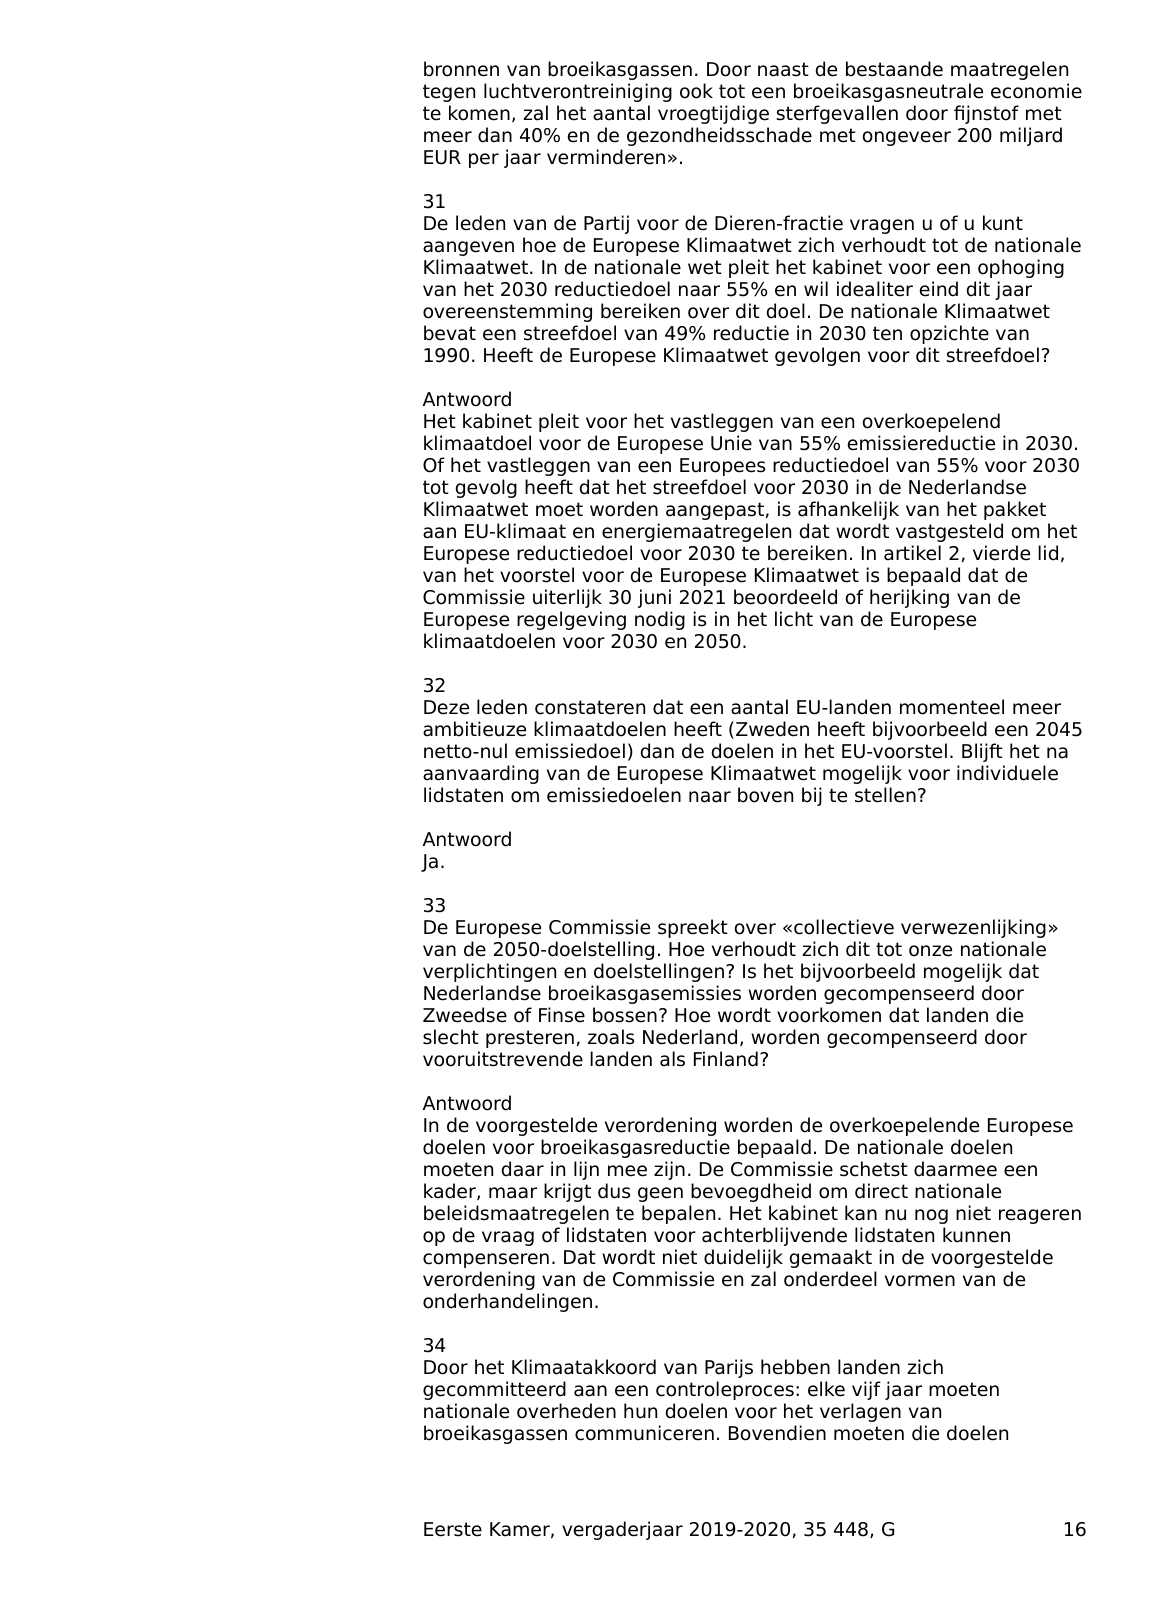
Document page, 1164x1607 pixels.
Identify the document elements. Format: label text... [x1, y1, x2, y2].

text 33 [422, 895, 1087, 917]
text De leden van de Partij voor de Dieren-fractie vragen u of u kunt aangeven hoe de Europese Klimaatwet zich verhoudt tot de nationale Klimaatwet. In de nationale wet pleit het kabinet voor een ophoging van het 2030 reductiedoel naar 55% en wil idealiter eind dit jaar overeenstemming bereiken over dit doel. De nationale Klimaatwet bevat een streefdoel van 49% reductie in 2030 ten opzichte van 1990. Heeft de Europese Klimaatwet gevolgen voor dit streefdoel? [422, 213, 1087, 367]
text Het kabinet pleit voor het vastleggen van een overkoepelend klimaatdoel voor de Europese Unie van 55% emissiereductie in 2030. Of het vastleggen van een Europees reductiedoel van 55% voor 2030 tot gevolg heeft dat het streefdoel voor 2030 in de Nederlandse Klimaatwet moet worden aangepast, is afhankelijk van het pakket aan EU-klimaat en energiemaatregelen dat wordt vastgesteld om het Europese reductiedoel voor 2030 te bereiken. In artikel 2, vierde lid, van het voorstel voor de Europese Klimaatwet is bepaald dat de Commissie uiterlijk 30 juni 2021 beoordeeld of herijking van de Europese regelgeving nodig is in het licht van de Europese klimaatdoelen voor 2030 en 2050. [422, 411, 1087, 653]
text Antwoord [422, 829, 1087, 851]
text In de voorgestelde verordening worden de overkoepelende Europese doelen voor broeikasgasreductie bepaald. De nationale doelen moeten daar in lijn mee zijn. De Commissie schetst daarmee een kader, maar krijgt dus geen bevoegdheid om direct nationale beleidsmaatregelen te bepalen. Het kabinet kan nu nog niet reageren op de vraag of lidstaten voor achterblijvende lidstaten kunnen compenseren. Dat wordt niet duidelijk gemaakt in de voorgestelde verordening van de Commissie en zal onderdeel vormen van de onderhandelingen. [422, 1115, 1087, 1313]
text Deze leden constateren dat een aantal EU-landen momenteel meer ambitieuze klimaatdoelen heeft (Zweden heeft bijvoorbeeld een 2045 netto-nul emissiedoel) dan de doelen in het EU-voorstel. Blijft het na aanvaarding van de Europese Klimaatwet mogelijk voor individuele lidstaten om emissiedoelen naar boven bij te stellen? [422, 697, 1087, 807]
text 31 [422, 191, 1087, 213]
text bronnen van broeikasgassen. Door naast de bestaande maatregelen tegen luchtverontreiniging ook tot een broeikasgasneutrale economie te komen, zal het aantal vroegtijdige sterfgevallen door fijnstof met meer dan 40% en de gezondheidsschade met ongeveer 200 miljard EUR per jaar verminderen». [422, 59, 1087, 169]
text Ja. [422, 851, 1087, 873]
text 34 [422, 1335, 1087, 1357]
text 32 [422, 675, 1087, 697]
text De Europese Commissie spreekt over «collectieve verwezenlijking» van de 2050-doelstelling. Hoe verhoudt zich dit tot onze nationale verplichtingen en doelstellingen? Is het bijvoorbeeld mogelijk dat Nederlandse broeikasgasemissies worden gecompenseerd door Zweedse of Finse bossen? Hoe wordt voorkomen dat landen die slecht presteren, zoals Nederland, worden gecompenseerd door vooruitstrevende landen als Finland? [422, 917, 1087, 1071]
text Door het Klimaatakkoord van Parijs hebben landen zich gecommitteerd aan een controleproces: elke vijf jaar moeten nationale overheden hun doelen voor het verlagen van broeikasgassen communiceren. Bovendien moeten die doelen [422, 1357, 1087, 1445]
text Antwoord [422, 389, 1087, 411]
text Antwoord [422, 1093, 1087, 1115]
